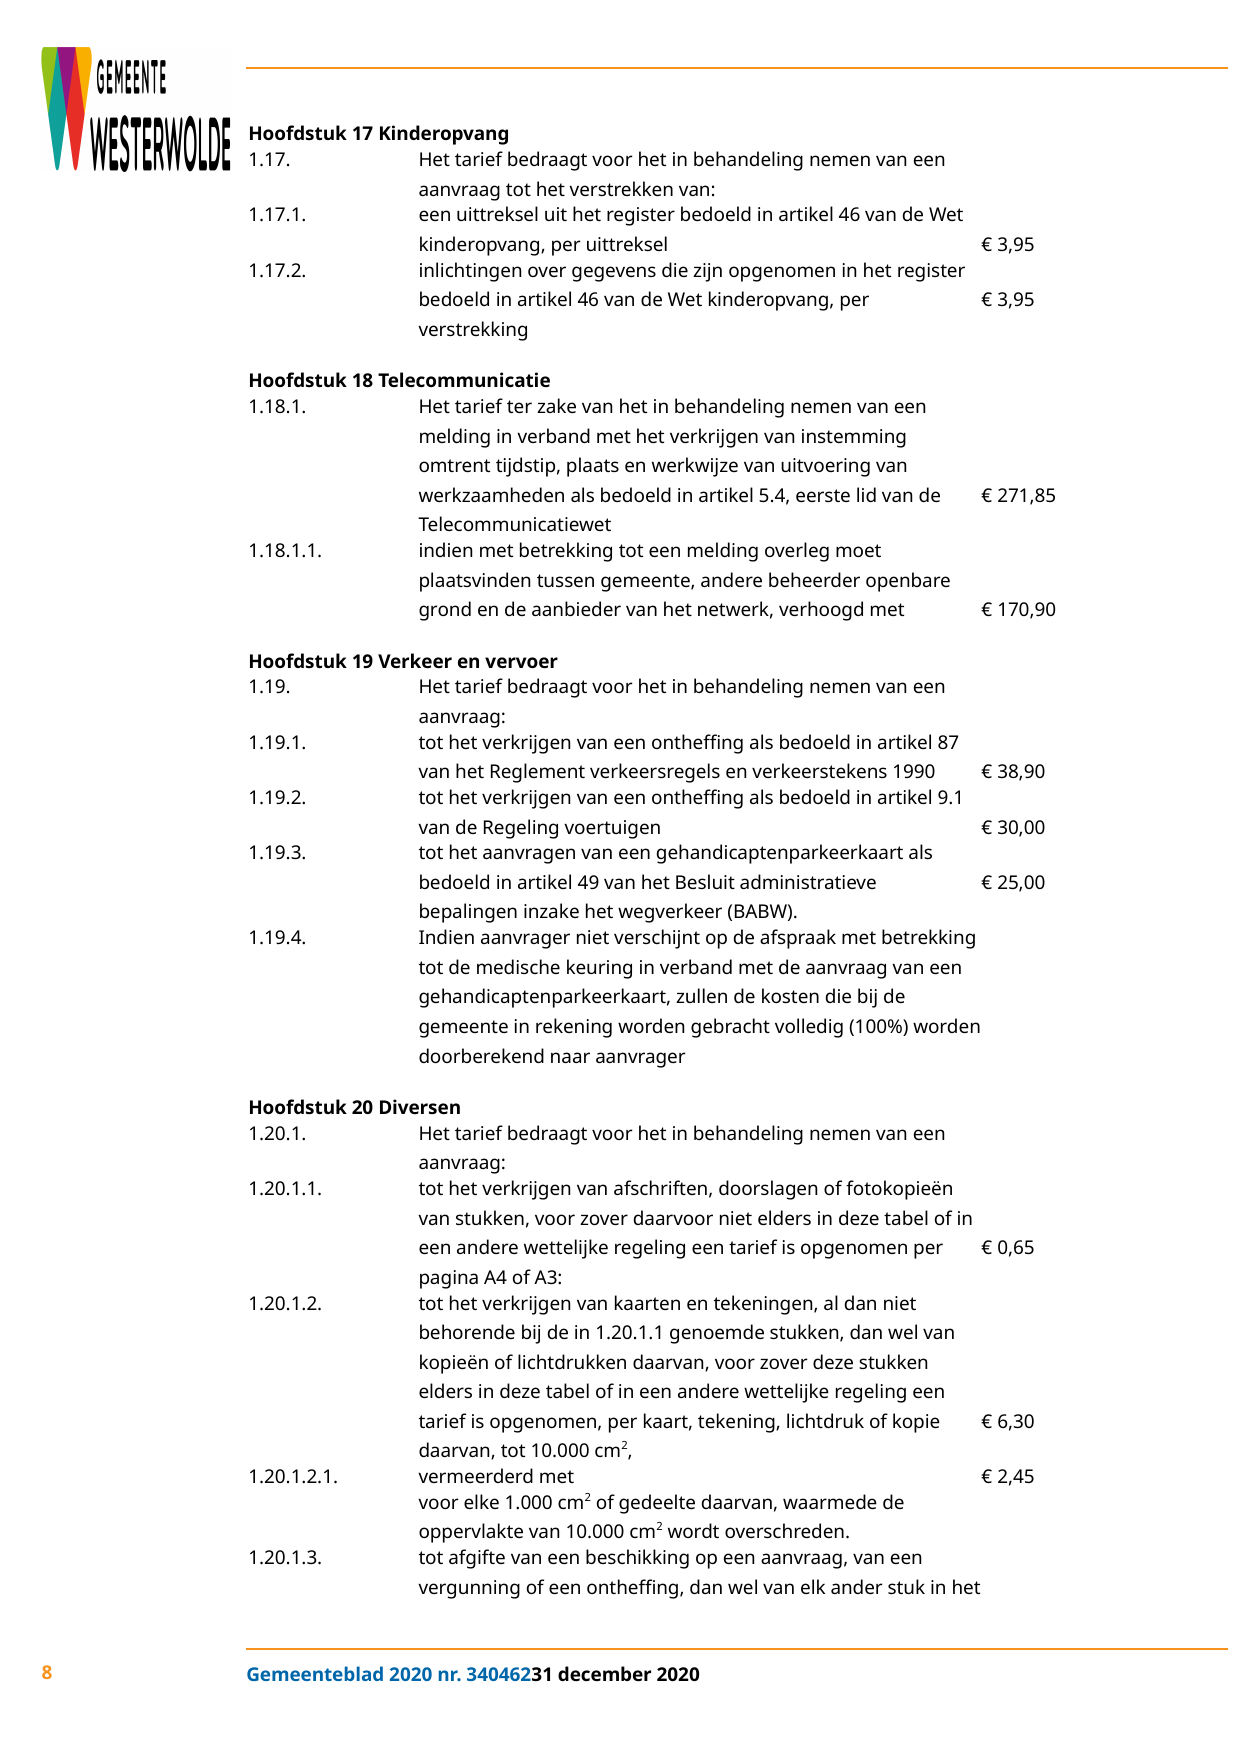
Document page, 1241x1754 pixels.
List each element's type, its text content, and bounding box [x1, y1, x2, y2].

table_cell Het tarief ter zake van het in behandeling nemen van een melding in verband met het verkrijgen van instemming omtrent tijdstip, plaats en werkwijze van uitvoering van werkzaamheden als bedoeld in artikel 5.4, eerste lid van de Telecommunicatiewet [418, 393, 981, 537]
table_cell [418, 342, 981, 367]
table_cell € 30,00 [981, 784, 1152, 839]
table_cell € 2,45 [981, 1464, 1152, 1489]
table_cell [248, 622, 418, 648]
table_cell inlichtingen over gegevens die zijn opgenomen in het register bedoeld in artikel 46 van de Wet kinderopvang, per verstrekking [418, 257, 981, 342]
table_cell [981, 342, 1152, 367]
table_cell [981, 1545, 1152, 1600]
table_cell € 170,90 [981, 537, 1152, 622]
table_cell vermeerderd met [418, 1464, 981, 1489]
table_cell tot het aanvragen van een gehandicaptenparkeerkaart als bedoeld in artikel 49 van het Besluit administratieve bepalingen inzake het wegverkeer (BABW). [418, 840, 981, 924]
table_cell € 271,85 [981, 393, 1152, 537]
table_cell [981, 622, 1152, 648]
table_cell Het tarief bedraagt voor het in behandeling nemen van een aanvraag: [418, 674, 981, 729]
table_cell Hoofdstuk 20 Diversen [248, 1094, 1152, 1120]
picture [41, 47, 231, 172]
table_cell Indien aanvrager niet verschijnt op de afspraak met betrekking tot de medische keuring in verband met de aanvraag van een gehandicaptenparkeerkaart, zullen de kosten die bij de gemeente in rekening worden gebracht volledig (100%) worden doorberekend naar aanvrager [418, 925, 981, 1068]
table_cell [248, 1069, 418, 1094]
table_cell 1.18.1. [248, 393, 418, 537]
table_cell [248, 342, 418, 367]
table_cell € 25,00 [981, 840, 1152, 924]
table_cell € 0,65 [981, 1175, 1152, 1290]
table_cell 1.19.1. [248, 729, 418, 784]
table_cell 1.20.1.3. [248, 1545, 418, 1600]
table_cell voor elke 1.000 cm2 of gedeelte daarvan, waarmede de oppervlakte van 10.000 cm2 wordt overschreden. [418, 1489, 981, 1544]
table_cell een uittreksel uit het register bedoeld in artikel 46 van de Wet kinderopvang, per uittreksel [418, 202, 981, 257]
table_cell [418, 95, 981, 121]
table_cell [418, 1069, 981, 1094]
table_cell 1.20.1.1. [248, 1175, 418, 1290]
table_cell [981, 925, 1152, 1068]
table_cell 1.19.4. [248, 925, 418, 1068]
table_cell [248, 1489, 418, 1544]
table_cell 1.20.1.2. [248, 1290, 418, 1463]
table_cell Hoofdstuk 19 Verkeer en vervoer [248, 648, 1152, 674]
table_cell 1.18.1.1. [248, 537, 418, 622]
table_cell tot het verkrijgen van een ontheffing als bedoeld in artikel 87 van het Reglement verkeersregels en verkeerstekens 1990 [418, 729, 981, 784]
table_cell 1.20.1. [248, 1120, 418, 1175]
table_cell € 38,90 [981, 729, 1152, 784]
table_cell € 6,30 [981, 1290, 1152, 1463]
table_cell € 3,95 [981, 257, 1152, 342]
table_cell [981, 1489, 1152, 1544]
table_cell 1.17.1. [248, 202, 418, 257]
table_cell 1.19. [248, 674, 418, 729]
table_cell 1.20.1.2.1. [248, 1464, 418, 1489]
table_cell [981, 674, 1152, 729]
table_cell 1.17.2. [248, 257, 418, 342]
table_cell 1.19.2. [248, 784, 418, 839]
table_cell [248, 95, 418, 121]
table_cell tot afgifte van een beschikking op een aanvraag, van een vergunning of een ontheffing, dan wel van elk ander stuk in het [418, 1545, 981, 1600]
table_cell [981, 1069, 1152, 1094]
table_cell 1.17. [248, 146, 418, 202]
table_cell [981, 95, 1152, 121]
table_cell 1.19.3. [248, 840, 418, 924]
table_cell € 3,95 [981, 202, 1152, 257]
table_cell [981, 1120, 1152, 1175]
table_cell [418, 622, 981, 648]
table_cell Hoofdstuk 17 Kinderopvang [248, 121, 1152, 146]
table_cell indien met betrekking tot een melding overleg moet plaatsvinden tussen gemeente, andere beheerder openbare grond en de aanbieder van het netwerk, verhoogd met [418, 537, 981, 622]
table_cell [981, 146, 1152, 202]
table_cell Het tarief bedraagt voor het in behandeling nemen van een aanvraag: [418, 1120, 981, 1175]
table_cell tot het verkrijgen van afschriften, doorslagen of fotokopieën van stukken, voor zover daarvoor niet elders in deze tabel of in een andere wettelijke regeling een tarief is opgenomen per pagina A4 of A3: [418, 1175, 981, 1290]
table_cell Hoofdstuk 18 Telecommunicatie [248, 368, 1152, 393]
table_cell tot het verkrijgen van een ontheffing als bedoeld in artikel 9.1 van de Regeling voertuigen [418, 784, 981, 839]
table_cell Het tarief bedraagt voor het in behandeling nemen van een aanvraag tot het verstrekken van: [418, 146, 981, 202]
table_cell tot het verkrijgen van kaarten en tekeningen, al dan niet behorende bij de in 1.20.1.1 genoemde stukken, dan wel van kopieën of lichtdrukken daarvan, voor zover deze stukken elders in deze tabel of in een andere wettelijke regeling een tarief is opgenomen, per kaart, tekening, lichtdruk of kopie daarvan, tot 10.000 cm2, [418, 1290, 981, 1463]
